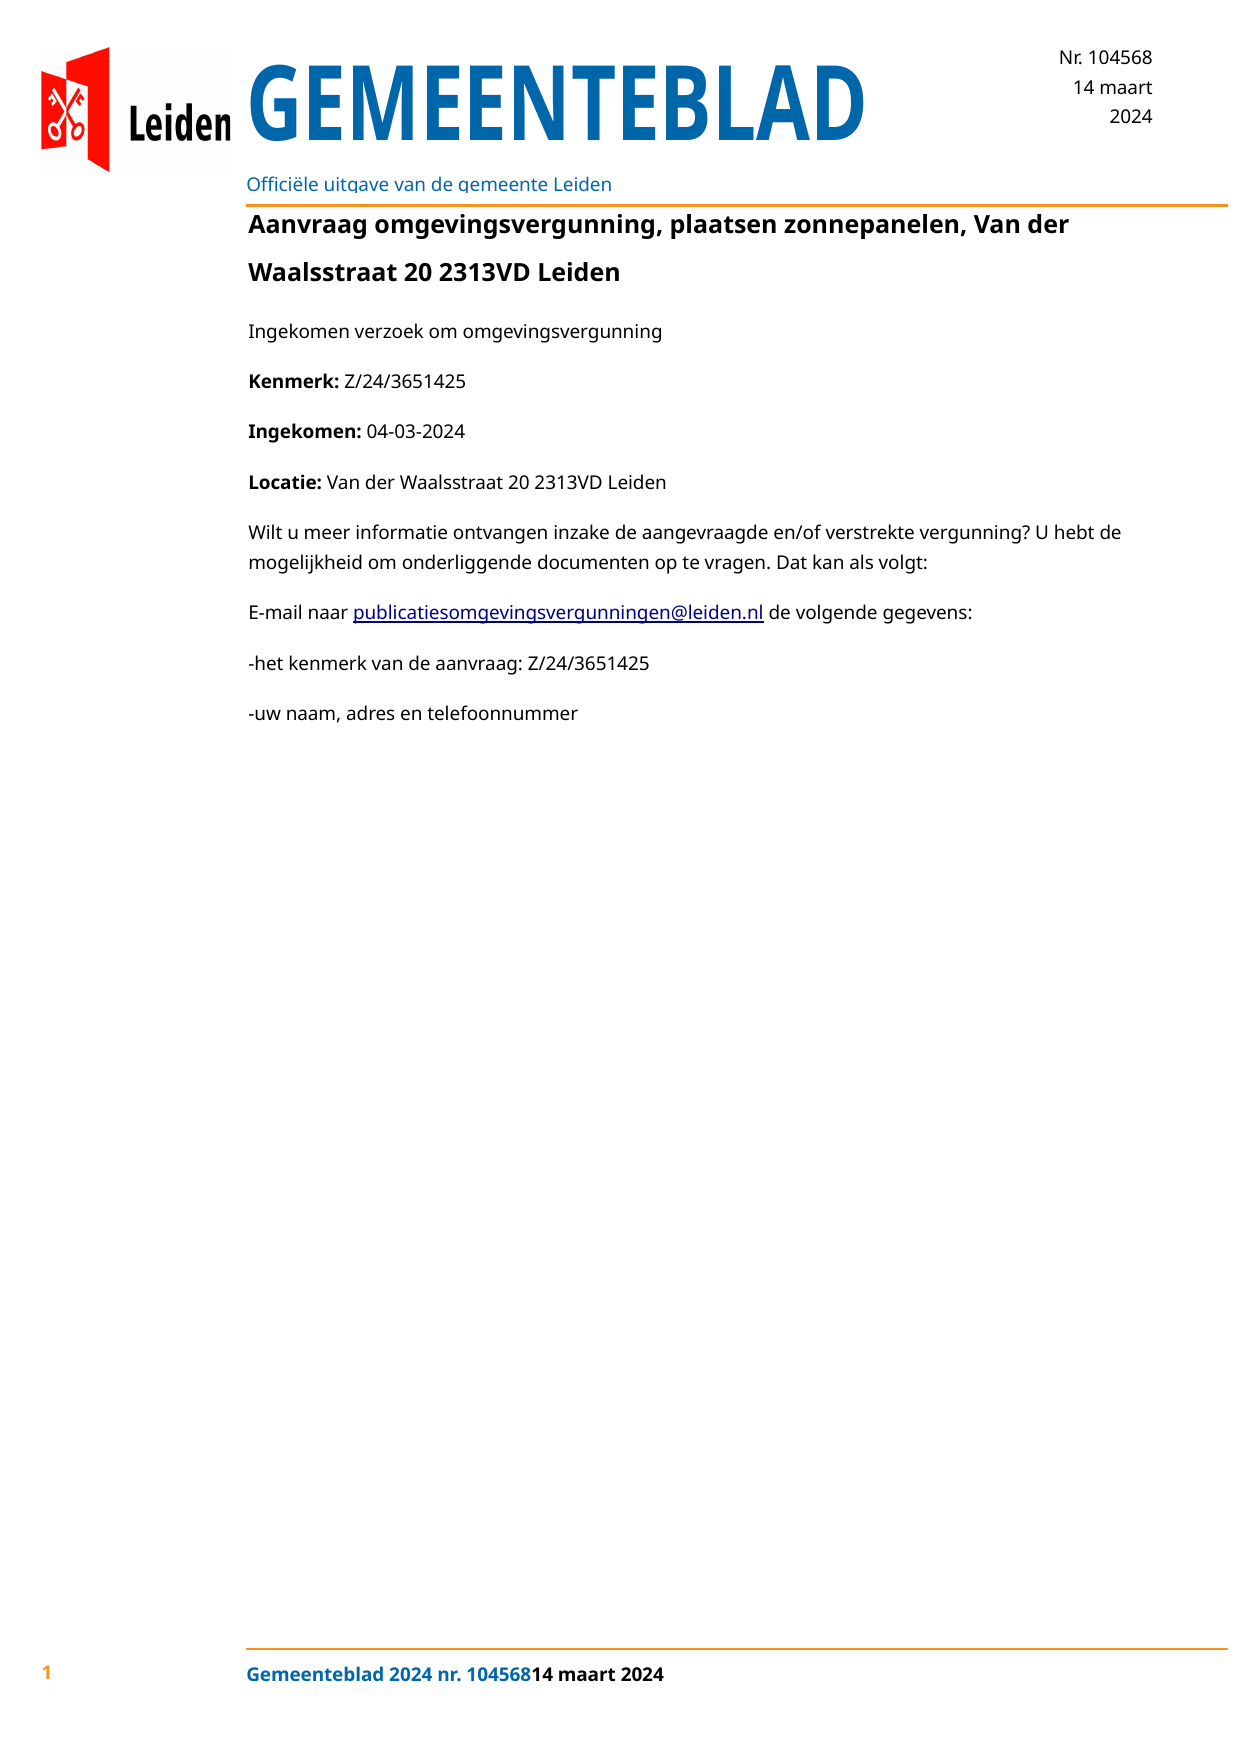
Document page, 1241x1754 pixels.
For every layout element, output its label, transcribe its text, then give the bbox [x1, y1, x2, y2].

text Kenmerk: Z/24/3651425 [248, 368, 1152, 394]
text -uw naam, adres en telefoonnummer [248, 700, 1152, 726]
text -het kenmerk van de aanvraag: Z/24/3651425 [248, 650, 1152, 676]
text Locatie: Van der Waalsstraat 20 2313VD Leiden [248, 469, 1152, 495]
text Ingekomen verzoek om omgevingsvergunning [248, 318, 1152, 344]
text Ingekomen: 04-03-2024 [248, 419, 1152, 444]
text Wilt u meer informatie ontvangen inzake de aangevraagde en/of verstrekte vergunning? U hebt de mogelijkheid om onderliggende documenten op te vragen. Dat kan als volgt: [248, 519, 1152, 575]
picture [41, 47, 231, 172]
text E-mail naar publicatiesomgevingsvergunningen@leiden.nl de volgende gegevens: [248, 599, 1152, 625]
text Aanvraag omgevingsvergunning, plaatsen zonnepanelen, Van der Waalsstraat 20 2313VD Leiden [248, 207, 1152, 288]
